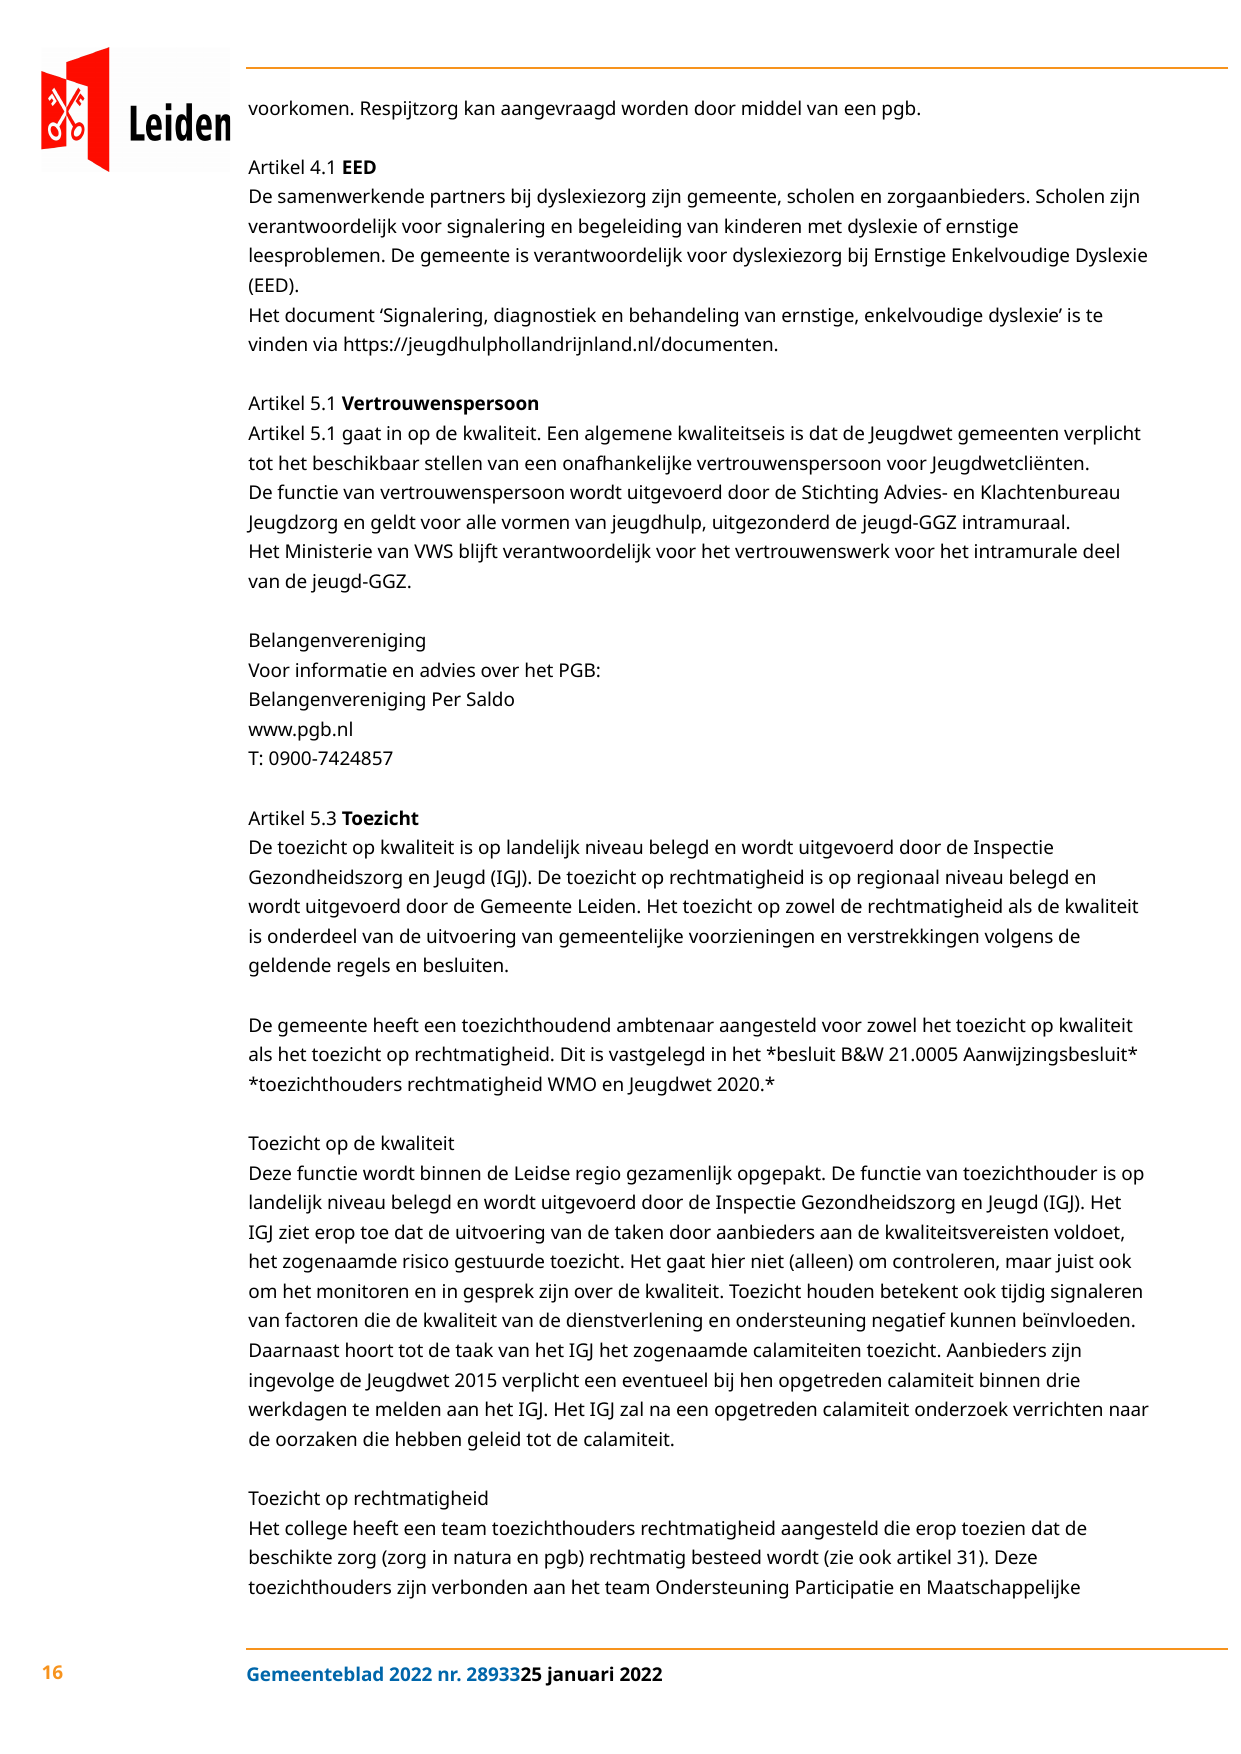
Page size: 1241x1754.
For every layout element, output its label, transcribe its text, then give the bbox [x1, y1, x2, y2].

text Toezicht op de kwaliteit [248, 1130, 1152, 1156]
picture [41, 47, 231, 172]
text T: 0900-7424857 [248, 746, 1152, 771]
text Deze functie wordt binnen de Leidse regio gezamenlijk opgepakt. De functie van toezichthouder is op landelijk niveau belegd en wordt uitgevoerd door de Inspectie Gezondheidszorg en Jeugd (IGJ). Het IGJ ziet erop toe dat de uitvoering van de taken door aanbieders aan de kwaliteitsvereisten voldoet, het zogenaamde risico gestuurde toezicht. Het gaat hier niet (alleen) om controleren, maar juist ook om het monitoren en in gesprek zijn over de kwaliteit. Toezicht houden betekent ook tijdig signaleren van factoren die de kwaliteit van de dienstverlening en ondersteuning negatief kunnen beïnvloeden. [248, 1160, 1152, 1333]
text voorkomen. Respijtzorg kan aangevraagd worden door middel van een pgb. [248, 95, 1152, 121]
text Artikel 5.3 Toezicht [248, 805, 1152, 831]
text Artikel 4.1 EED [248, 154, 1152, 180]
text Het Ministerie van VWS blijft verantwoordelijk voor het vertrouwenswerk voor het intramurale deel van de jeugd-GGZ. [248, 538, 1152, 594]
text Artikel 5.1 gaat in op de kwaliteit. Een algemene kwaliteitseis is dat de Jeugdwet gemeenten verplicht tot het beschikbaar stellen van een onafhankelijke vertrouwenspersoon voor Jeugdwetcliënten. [248, 420, 1152, 476]
text De samenwerkende partners bij dyslexiezorg zijn gemeente, scholen en zorgaanbieders. Scholen zijn verantwoordelijk voor signalering en begeleiding van kinderen met dyslexie of ernstige leesproblemen. De gemeente is verantwoordelijk voor dyslexiezorg bij Ernstige Enkelvoudige Dyslexie (EED). [248, 183, 1152, 298]
text Artikel 5.1 Vertrouwenspersoon [248, 391, 1152, 416]
text Toezicht op rechtmatigheid [248, 1485, 1152, 1511]
text De gemeente heeft een toezichthoudend ambtenaar aangesteld voor zowel het toezicht op kwaliteit als het toezicht op rechtmatigheid. Dit is vastgelegd in het *besluit B&W 21.0005 Aanwijzingsbesluit* *toezichthouders rechtmatigheid WMO en Jeugdwet 2020.* [248, 1012, 1152, 1097]
text Daarnaast hoort tot de taak van het IGJ het zogenaamde calamiteiten toezicht. Aanbieders zijn ingevolge de Jeugdwet 2015 verplicht een eventueel bij hen opgetreden calamiteit binnen drie werkdagen te melden aan het IGJ. Het IGJ zal na een opgetreden calamiteit onderzoek verrichten naar de oorzaken die hebben geleid tot de calamiteit. [248, 1337, 1152, 1452]
text Het document ‘Signalering, diagnostiek en behandeling van ernstige, enkelvoudige dyslexie’ is te vinden via https://jeugdhulphollandrijnland.nl/documenten. [248, 302, 1152, 357]
text www.pgb.nl [248, 716, 1152, 742]
text Belangenvereniging Per Saldo [248, 686, 1152, 712]
text De functie van vertrouwenspersoon wordt uitgevoerd door de Stichting Advies- en Klachtenbureau Jeugdzorg en geldt voor alle vormen van jeugdhulp, uitgezonderd de jeugd-GGZ intramuraal. [248, 479, 1152, 535]
text Voor informatie en advies over het PGB: [248, 657, 1152, 683]
text De toezicht op kwaliteit is op landelijk niveau belegd en wordt uitgevoerd door de Inspectie Gezondheidszorg en Jeugd (IGJ). De toezicht op rechtmatigheid is op regionaal niveau belegd en wordt uitgevoerd door de Gemeente Leiden. Het toezicht op zowel de rechtmatigheid als de kwaliteit is onderdeel van de uitvoering van gemeentelijke voorzieningen en verstrekkingen volgens de geldende regels en besluiten. [248, 834, 1152, 978]
text Belangenvereniging [248, 627, 1152, 653]
text Het college heeft een team toezichthouders rechtmatigheid aangesteld die erop toezien dat de beschikte zorg (zorg in natura en pgb) rechtmatig besteed wordt (zie ook artikel 31). Deze toezichthouders zijn verbonden aan het team Ondersteuning Participatie en Maatschappelijke [248, 1515, 1152, 1600]
